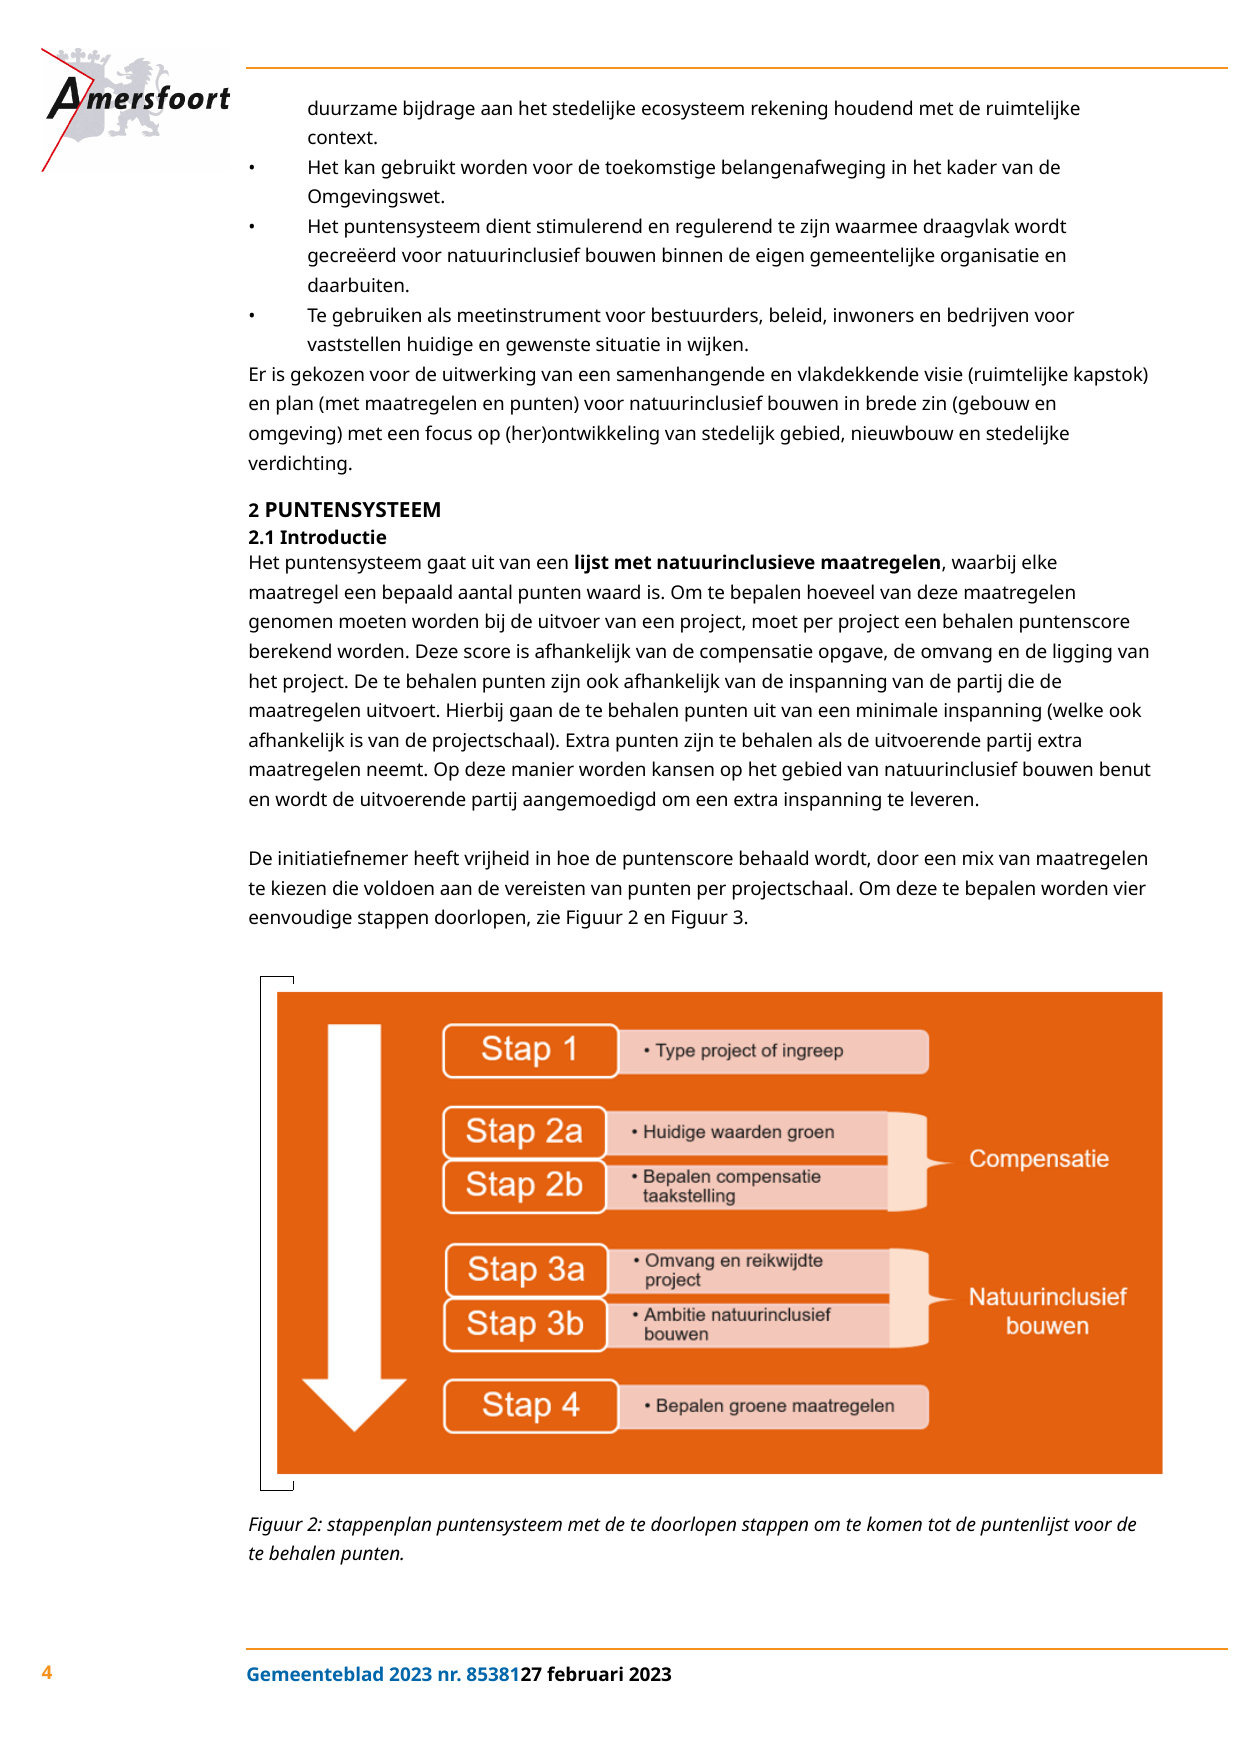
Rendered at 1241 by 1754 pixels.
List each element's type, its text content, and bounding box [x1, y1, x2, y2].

text 2 PUNTENSYSTEEM [248, 495, 1152, 524]
list Te gebruiken als meetinstrument voor bestuurders, beleid, inwoners en bedrijven voor vaststellen huidige en gewenste situatie in wijken. [248, 302, 1152, 357]
text Figuur 2: stappenplan puntensysteem met de te doorlopen stappen om te komen tot de puntenlijst voor de te behalen punten. [248, 1511, 1152, 1566]
list duurzame bijdrage aan het stedelijke ecosysteem rekening houdend met de ruimtelijke context. [248, 95, 1152, 150]
picture [268, 984, 1173, 1481]
text Er is gekozen voor de uitwerking van een samenhangende en vlakdekkende visie (ruimtelijke kapstok) en plan (met maatregelen en punten) voor natuurinclusief bouwen in brede zin (gebouw en omgeving) met een focus op (her)ontwikkeling van stedelijk gebied, nieuwbouw en stedelijke verdichting. [248, 361, 1152, 476]
text Het puntensysteem gaat uit van een lijst met natuurinclusieve maatregelen, waarbij elke maatregel een bepaald aantal punten waard is. Om te bepalen hoeveel van deze maatregelen genomen moeten worden bij de uitvoer van een project, moet per project een behalen puntenscore berekend worden. Deze score is afhankelijk van de compensatie opgave, de omvang en de ligging van het project. De te behalen punten zijn ook afhankelijk van de inspanning van de partij die de maatregelen uitvoert. Hierbij gaan de te behalen punten uit van een minimale inspanning (welke ook afhankelijk is van de projectschaal). Extra punten zijn te behalen als de uitvoerende partij extra maatregelen neemt. Op deze manier worden kansen op het gebied van natuurinclusief bouwen benut en wordt de uitvoerende partij aangemoedigd om een extra inspanning te leveren. [248, 549, 1152, 812]
list Het kan gebruikt worden voor de toekomstige belangenafweging in het kader van de Omgevingswet. [248, 154, 1152, 209]
picture [41, 47, 231, 172]
text 2.1 Introductie [248, 524, 1152, 549]
list Het puntensysteem dient stimulerend en regulerend te zijn waarmee draagvlak wordt gecreëerd voor natuurinclusief bouwen binnen de eigen gemeentelijke organisatie en daarbuiten. [248, 213, 1152, 298]
text De initiatiefnemer heeft vrijheid in hoe de puntenscore behaald wordt, door een mix van maatregelen te kiezen die voldoen aan de vereisten van punten per projectschaal. Om deze te bepalen worden vier eenvoudige stappen doorlopen, zie Figuur 2 en Figuur 3. [248, 845, 1152, 930]
